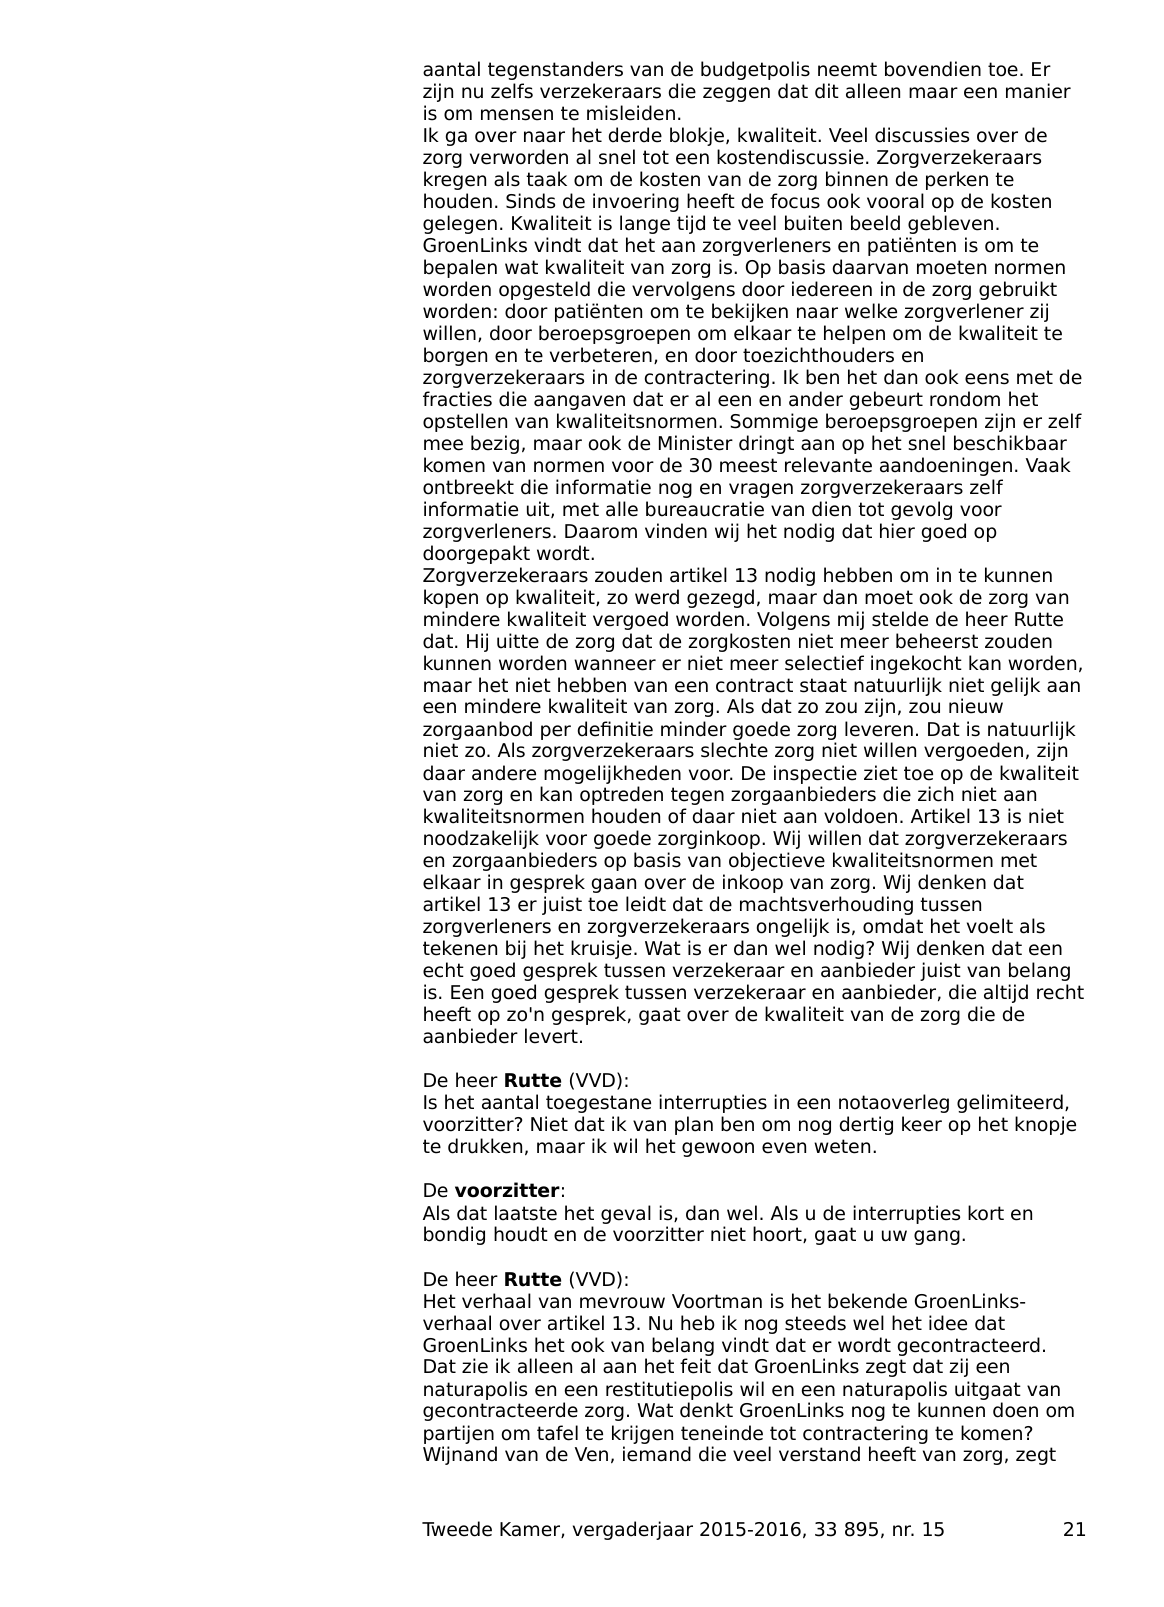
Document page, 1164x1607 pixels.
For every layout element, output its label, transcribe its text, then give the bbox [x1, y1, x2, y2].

text aantal tegenstanders van de budgetpolis neemt bovendien toe. Er zijn nu zelfs verzekeraars die zeggen dat dit alleen maar een manier is om mensen te misleiden. [422, 59, 1087, 125]
text Zorgverzekeraars zouden artikel 13 nodig hebben om in te kunnen kopen op kwaliteit, zo werd gezegd, maar dan moet ook de zorg van mindere kwaliteit vergoed worden. Volgens mij stelde de heer Rutte dat. Hij uitte de zorg dat de zorgkosten niet meer beheerst zouden kunnen worden wanneer er niet meer selectief ingekocht kan worden, maar het niet hebben van een contract staat natuurlijk niet gelijk aan een mindere kwaliteit van zorg. Als dat zo zou zijn, zou nieuw zorgaanbod per definitie minder goede zorg leveren. Dat is natuurlijk niet zo. Als zorgverzekeraars slechte zorg niet willen vergoeden, zijn daar andere mogelijkheden voor. De inspectie ziet toe op de kwaliteit van zorg en kan optreden tegen zorgaanbieders die zich niet aan kwaliteitsnormen houden of daar niet aan voldoen. Artikel 13 is niet noodzakelijk voor goede zorginkoop. Wij willen dat zorgverzekeraars en zorgaanbieders op basis van objectieve kwaliteitsnormen met elkaar in gesprek gaan over de inkoop van zorg. Wij denken dat artikel 13 er juist toe leidt dat de machtsverhouding tussen zorgverleners en zorgverzekeraars ongelijk is, omdat het voelt als tekenen bij het kruisje. Wat is er dan wel nodig? Wij denken dat een echt goed gesprek tussen verzekeraar en aanbieder juist van belang is. Een goed gesprek tussen verzekeraar en aanbieder, die altijd recht heeft op zo'n gesprek, gaat over de kwaliteit van de zorg die de aanbieder levert. [422, 564, 1087, 1048]
text Als dat laatste het geval is, dan wel. Als u de interrupties kort en bondig houdt en de voorzitter niet hoort, gaat u uw gang. [422, 1202, 1087, 1246]
text Het verhaal van mevrouw Voortman is het bekende GroenLinks-verhaal over artikel 13. Nu heb ik nog steeds wel het idee dat GroenLinks het ook van belang vindt dat er wordt gecontracteerd. Dat zie ik alleen al aan het feit dat GroenLinks zegt dat zij een naturapolis en een restitutiepolis wil en een naturapolis uitgaat van gecontracteerde zorg. Wat denkt GroenLinks nog te kunnen doen om partijen om tafel te krijgen teneinde tot contractering te komen? Wijnand van de Ven, iemand die veel verstand heeft van zorg, zegt [422, 1291, 1087, 1466]
text Is het aantal toegestane interrupties in een notaoverleg gelimiteerd, voorzitter? Niet dat ik van plan ben om nog dertig keer op het knopje te drukken, maar ik wil het gewoon even weten. [422, 1092, 1087, 1158]
text De heer Rutte (VVD): [422, 1268, 1087, 1291]
text De heer Rutte (VVD): [422, 1070, 1087, 1092]
text De voorzitter: [422, 1180, 1087, 1202]
text Ik ga over naar het derde blokje, kwaliteit. Veel discussies over de zorg verworden al snel tot een kostendiscussie. Zorgverzekeraars kregen als taak om de kosten van de zorg binnen de perken te houden. Sinds de invoering heeft de focus ook vooral op de kosten gelegen. Kwaliteit is lange tijd te veel buiten beeld gebleven. GroenLinks vindt dat het aan zorgverleners en patiënten is om te bepalen wat kwaliteit van zorg is. Op basis daarvan moeten normen worden opgesteld die vervolgens door iedereen in de zorg gebruikt worden: door patiënten om te bekijken naar welke zorgverlener zij willen, door beroepsgroepen om elkaar te helpen om de kwaliteit te borgen en te verbeteren, en door toezichthouders en zorgverzekeraars in de contractering. Ik ben het dan ook eens met de fracties die aangaven dat er al een en ander gebeurt rondom het opstellen van kwaliteitsnormen. Sommige beroepsgroepen zijn er zelf mee bezig, maar ook de Minister dringt aan op het snel beschikbaar komen van normen voor de 30 meest relevante aandoeningen. Vaak ontbreekt die informatie nog en vragen zorgverzekeraars zelf informatie uit, met alle bureaucratie van dien tot gevolg voor zorgverleners. Daarom vinden wij het nodig dat hier goed op doorgepakt wordt. [422, 125, 1087, 564]
